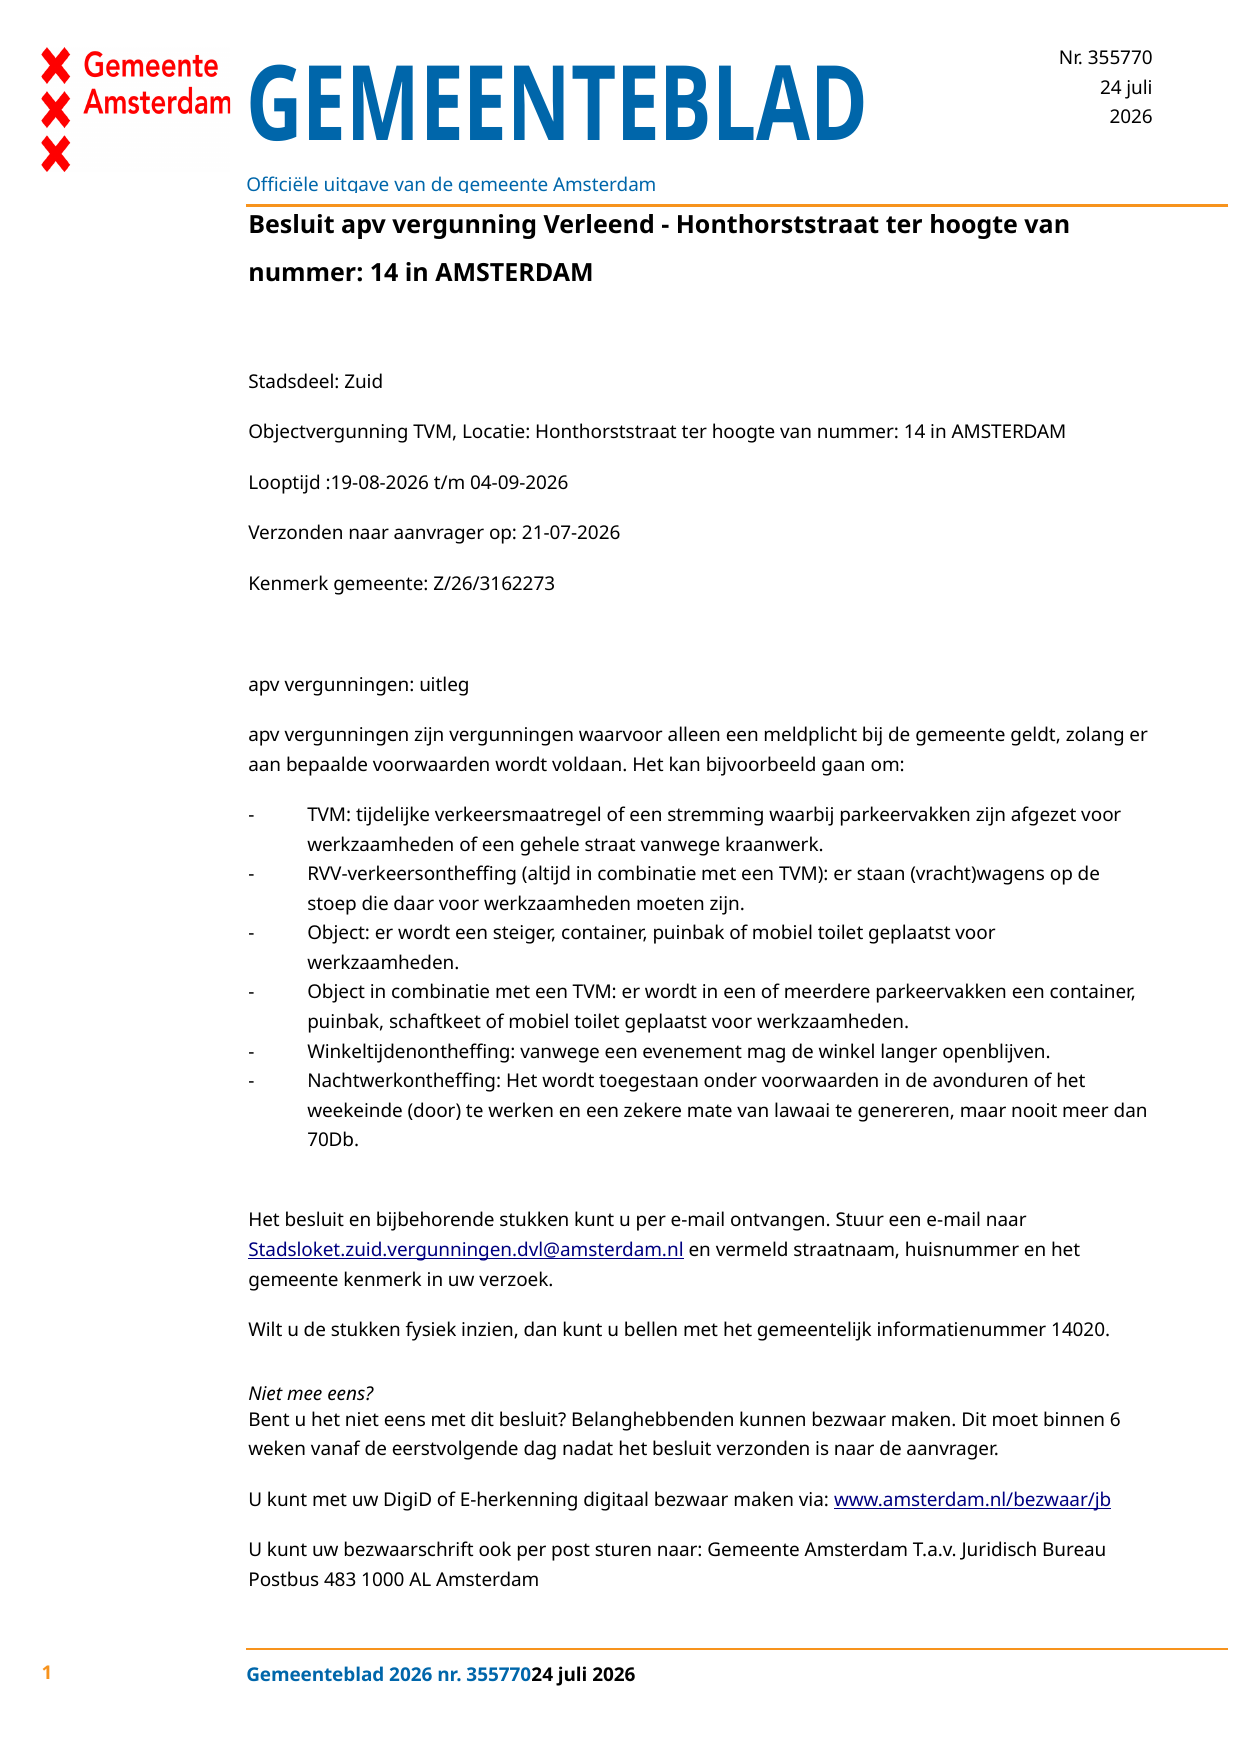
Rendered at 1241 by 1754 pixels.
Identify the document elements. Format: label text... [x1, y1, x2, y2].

list RVV-verkeersontheffing (altijd in combinatie met een TVM): er staan (vracht)wagens op de stoep die daar voor werkzaamheden moeten zijn. [248, 860, 1152, 916]
text apv vergunningen: uitleg [248, 671, 1152, 697]
text U kunt uw bezwaarschrift ook per post sturen naar: Gemeente Amsterdam T.a.v. Juridisch Bureau Postbus 483 1000 AL Amsterdam [248, 1536, 1152, 1592]
text Looptijd :19-08-2026 t/m 04-09-2026 [248, 469, 1152, 495]
text Stadsdeel: Zuid [248, 368, 1152, 394]
list Object: er wordt een steiger, container, puinbak of mobiel toilet geplaatst voor werkzaamheden. [248, 919, 1152, 975]
list Nachtwerkontheffing: Het wordt toegestaan onder voorwaarden in de avonduren of het weekeinde (door) te werken en een zekere mate van lawaai te genereren, maar nooit meer dan 70Db. [248, 1067, 1152, 1152]
text apv vergunningen zijn vergunningen waarvoor alleen een meldplicht bij de gemeente geldt, zolang er aan bepaalde voorwaarden wordt voldaan. Het kan bijvoorbeeld gaan om: [248, 721, 1152, 777]
text Verzonden naar aanvrager op: 21-07-2026 [248, 519, 1152, 545]
text U kunt met uw DigiD of E-herkenning digitaal bezwaar maken via: www.amsterdam.nl/bezwaar/jb [248, 1486, 1152, 1512]
text Bent u het niet eens met dit besluit? Belanghebbenden kunnen bezwaar maken. Dit moet binnen 6 weken vanaf de eerstvolgende dag nadat het besluit verzonden is naar de aanvrager. [248, 1406, 1152, 1461]
text Het besluit en bijbehorende stukken kunt u per e-mail ontvangen. Stuur een e-mail naar Stadsloket.zuid.vergunningen.dvl@amsterdam.nl en vermeld straatnaam, huisnummer en het gemeente kenmerk in uw verzoek. [248, 1207, 1152, 1292]
text Wilt u de stukken fysiek inzien, dan kunt u bellen met het gemeentelijk informatienummer 14020. [248, 1316, 1152, 1342]
text Kenmerk gemeente: Z/26/3162273 [248, 570, 1152, 596]
picture [41, 47, 231, 172]
list Winkeltijdenontheffing: vanwege een evenement mag de winkel langer openblijven. [248, 1038, 1152, 1064]
text Niet mee eens? [248, 1380, 1152, 1406]
text Objectvergunning TVM, Locatie: Honthorststraat ter hoogte van nummer: 14 in AMSTERDAM [248, 419, 1152, 444]
list Object in combinatie met een TVM: er wordt in een of meerdere parkeervakken een container, puinbak, schaftkeet of mobiel toilet geplaatst voor werkzaamheden. [248, 979, 1152, 1034]
list TVM: tijdelijke verkeersmaatregel of een stremming waarbij parkeervakken zijn afgezet voor werkzaamheden of een gehele straat vanwege kraanwerk. [248, 801, 1152, 857]
text Besluit apv vergunning Verleend - Honthorststraat ter hoogte van nummer: 14 in AMSTERDAM [248, 207, 1152, 288]
